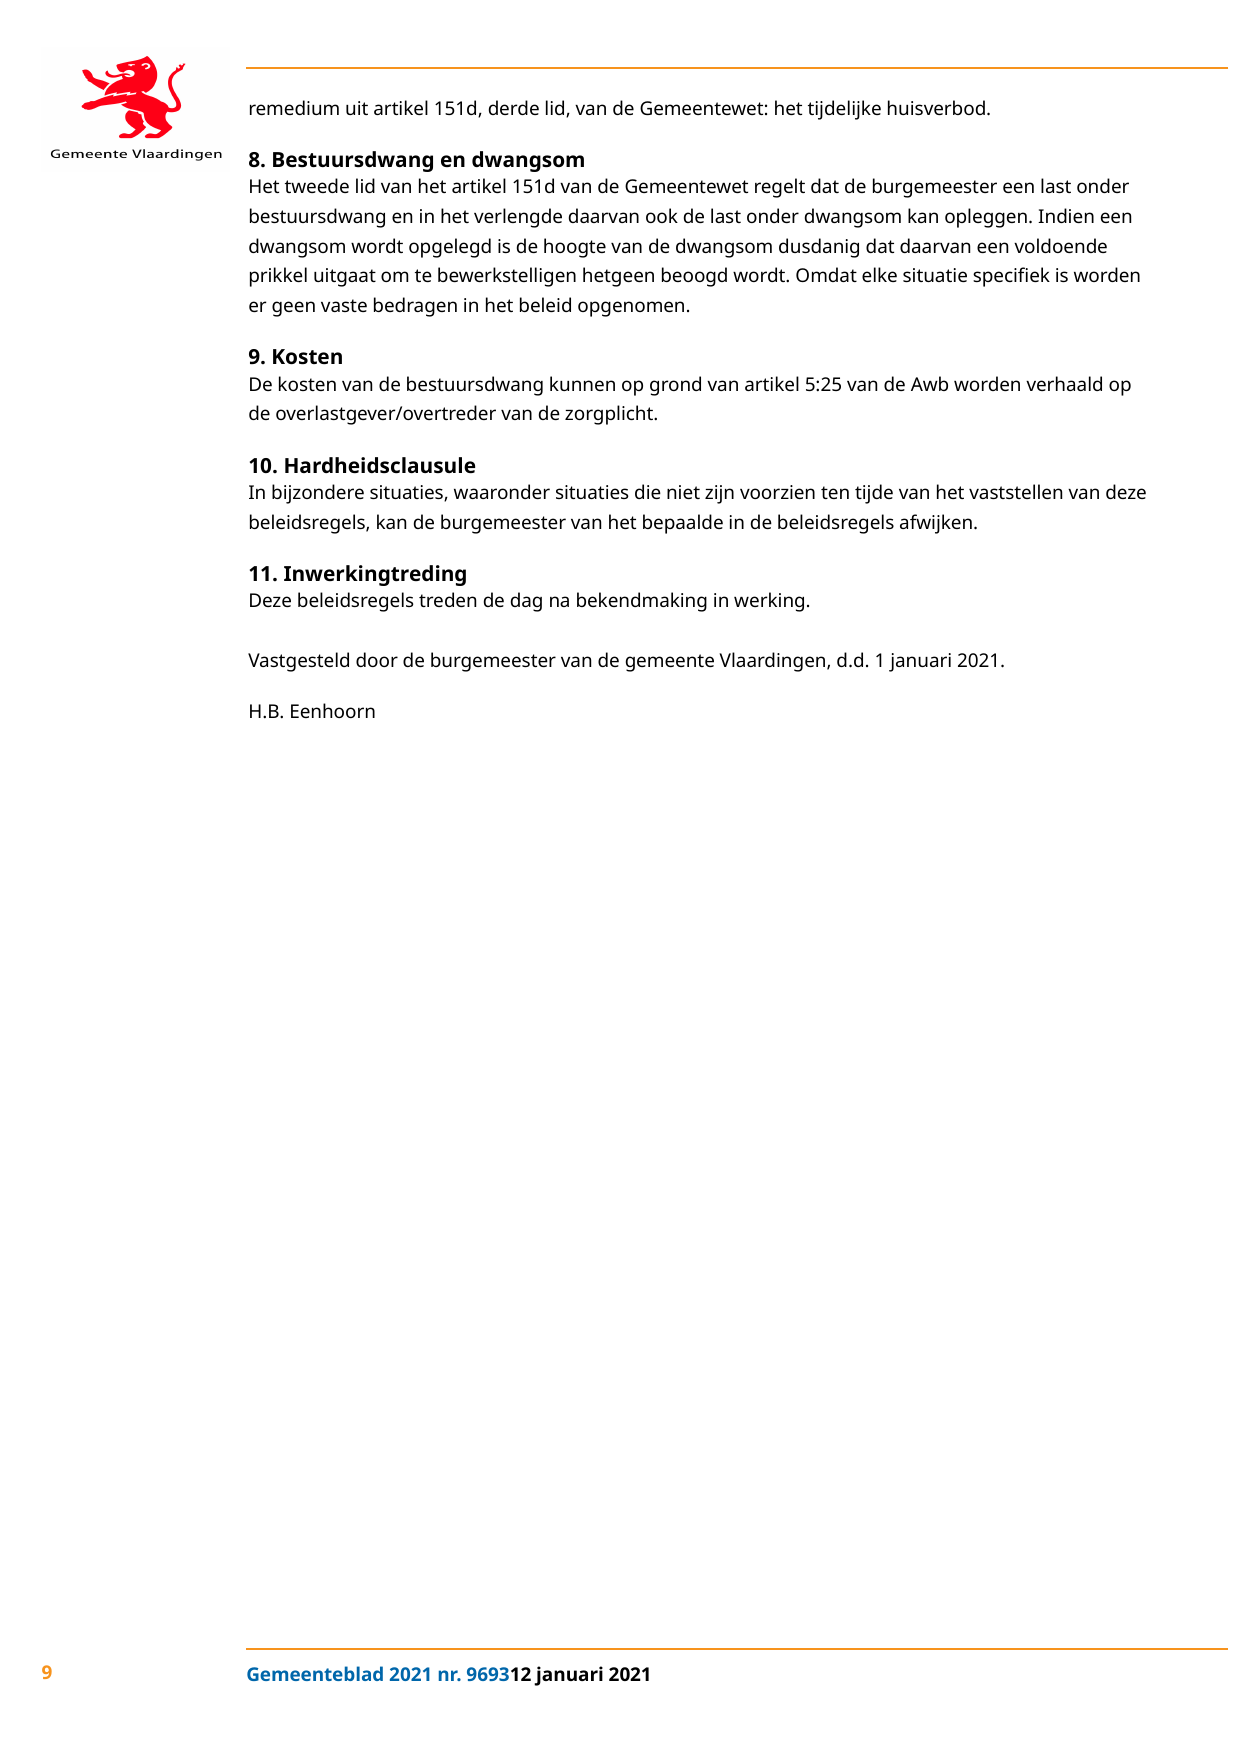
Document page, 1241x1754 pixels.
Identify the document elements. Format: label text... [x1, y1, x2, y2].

picture [41, 47, 231, 172]
text 11. Inwerkingtreding [248, 559, 1152, 588]
text In bijzondere situaties, waaronder situaties die niet zijn voorzien ten tijde van het vaststellen van deze beleidsregels, kan de burgemeester van het bepaalde in de beleidsregels afwijken. [248, 479, 1152, 534]
text remedium uit artikel 151d, derde lid, van de Gemeentewet: het tijdelijke huisverbod. [248, 95, 1152, 121]
text H.B. Eenhoorn [248, 698, 1152, 724]
text 10. Hardheidsclausule [248, 451, 1152, 479]
text De kosten van de bestuursdwang kunnen op grond van artikel 5:25 van de Awb worden verhaald op de overlastgever/overtreder van de zorgplicht. [248, 371, 1152, 426]
text Het tweede lid van het artikel 151d van de Gemeentewet regelt dat de burgemeester een last onder bestuursdwang en in het verlengde daarvan ook de last onder dwangsom kan opleggen. Indien een dwangsom wordt opgelegd is de hoogte van de dwangsom dusdanig dat daarvan een voldoende prikkel uitgaat om te bewerkstelligen hetgeen beoogd wordt. Omdat elke situatie specifiek is worden er geen vaste bedragen in het beleid opgenomen. [248, 174, 1152, 318]
text 8. Bestuursdwang en dwangsom [248, 145, 1152, 174]
text Deze beleidsregels treden de dag na bekendmaking in werking. [248, 588, 1152, 613]
text Vastgesteld door de burgemeester van de gemeente Vlaardingen, d.d. 1 januari 2021. [248, 647, 1152, 673]
text 9. Kosten [248, 342, 1152, 371]
